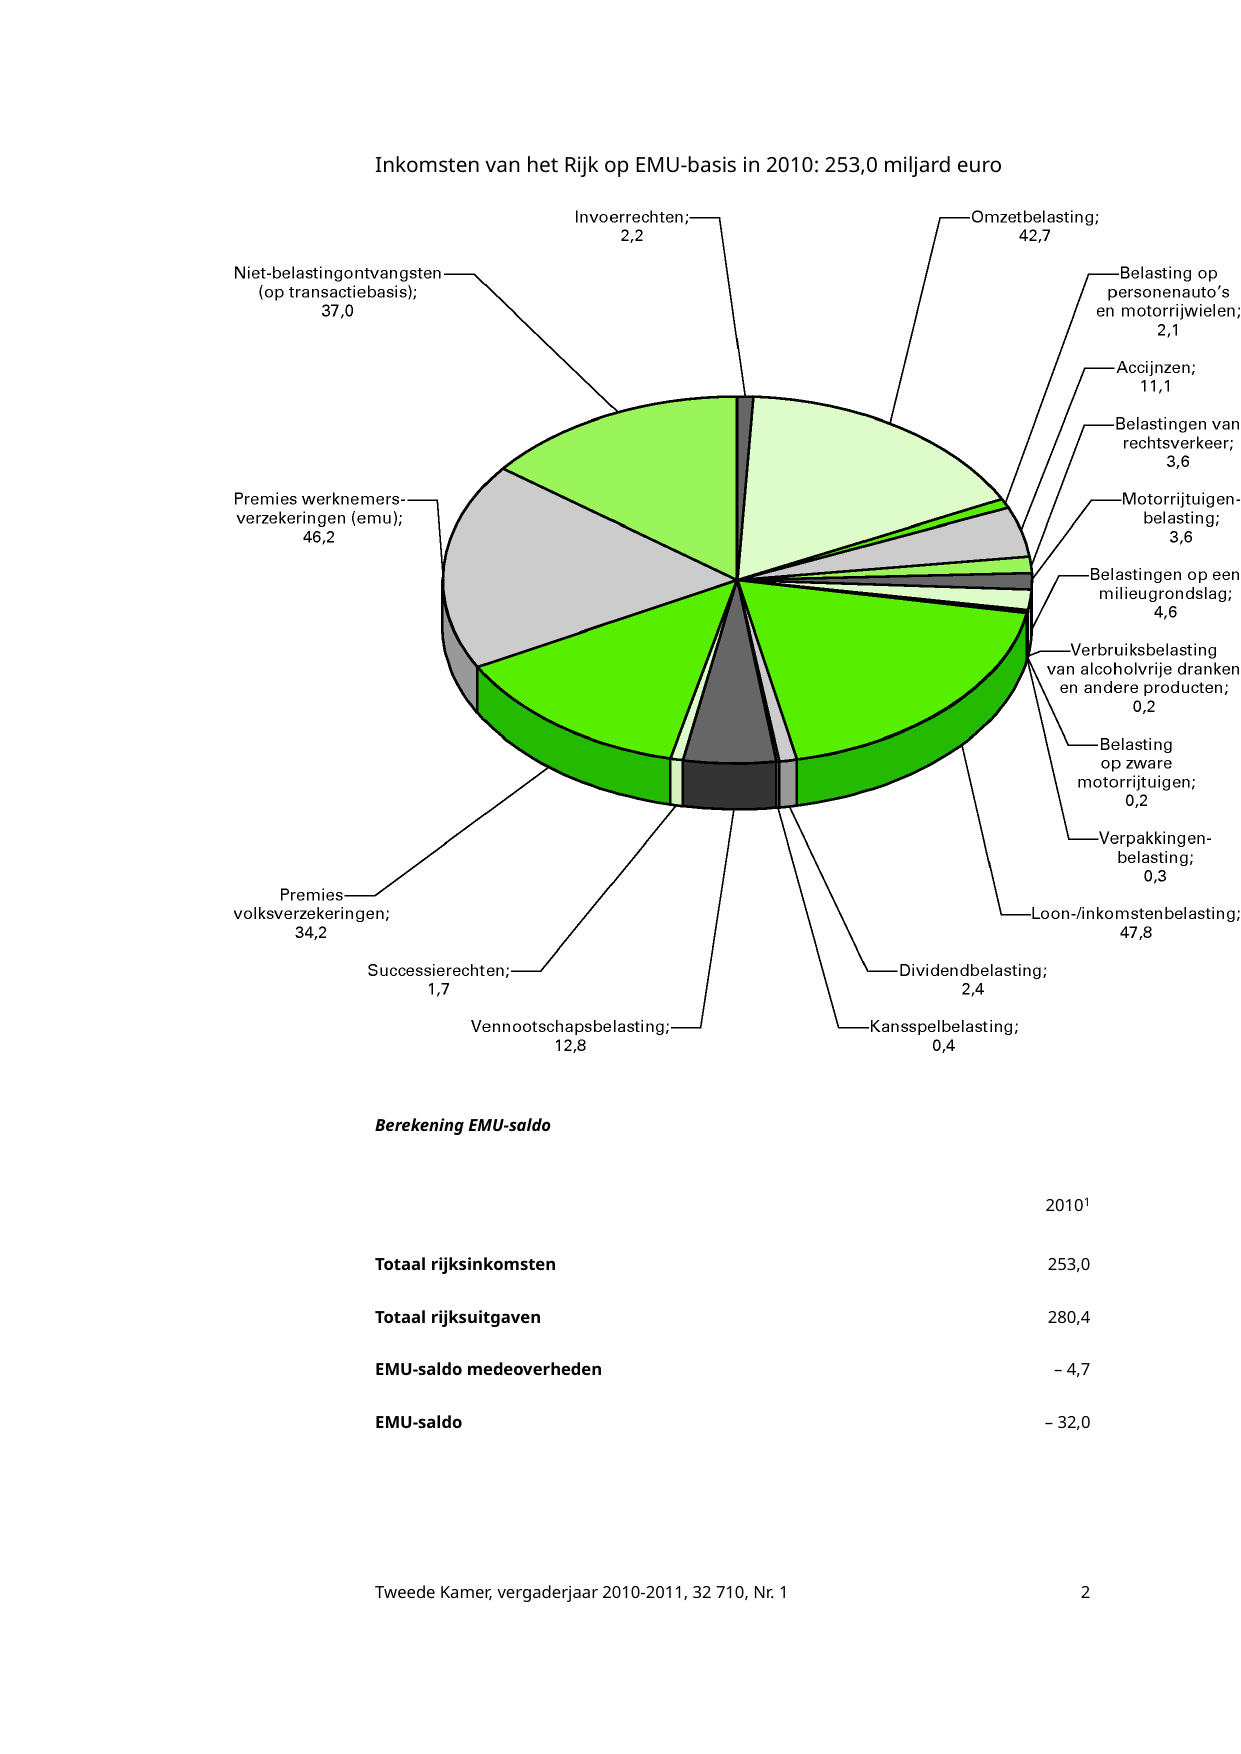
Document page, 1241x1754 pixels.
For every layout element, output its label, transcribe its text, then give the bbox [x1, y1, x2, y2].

table_cell 253,0 [818, 1253, 1090, 1305]
table_cell EMU-saldo [375, 1411, 818, 1463]
table_cell 280,4 [818, 1305, 1090, 1358]
table_cell Totaal rijksinkomsten [375, 1253, 818, 1305]
table_header 20101 [818, 1194, 1090, 1252]
table_header [375, 1194, 818, 1252]
table_cell EMU-saldo medeoverheden [375, 1358, 818, 1411]
table_cell Totaal rijksuitgaven [375, 1305, 818, 1358]
table_cell – 4,7 [818, 1358, 1090, 1411]
table_cell [818, 1463, 1090, 1522]
table_cell [375, 1463, 818, 1522]
text Inkomsten van het Rijk op EMU-basis in 2010: 253,0 miljard euro [375, 150, 1090, 178]
text Berekening EMU-saldo [375, 1113, 1090, 1136]
picture [233, 208, 1241, 1055]
table_cell – 32,0 [818, 1411, 1090, 1463]
